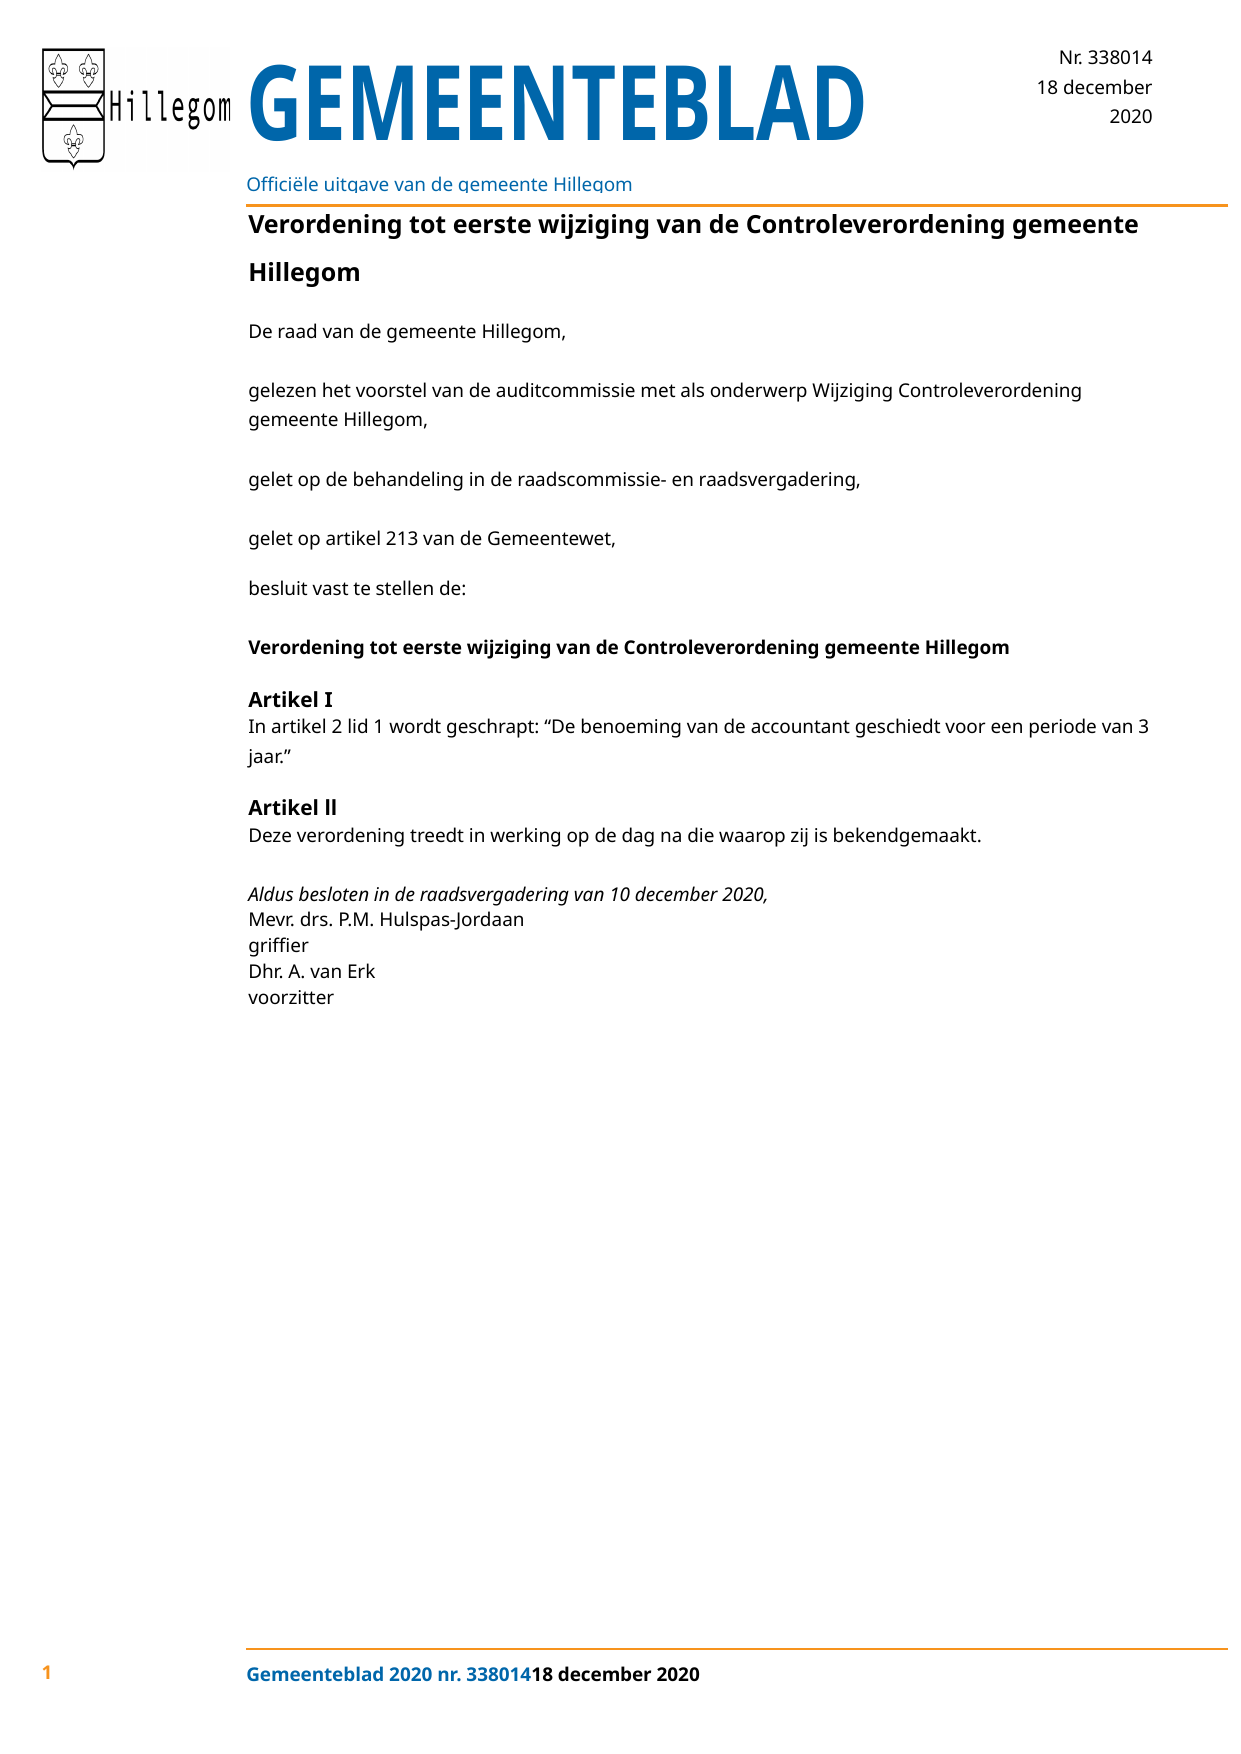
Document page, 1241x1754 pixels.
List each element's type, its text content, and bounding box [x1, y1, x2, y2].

text Artikel I [248, 685, 1152, 713]
text voorzitter [248, 984, 1152, 1009]
text griffier [248, 932, 1152, 958]
text gelet op artikel 213 van de Gemeentewet, [248, 525, 1152, 551]
text In artikel 2 lid 1 wordt geschrapt: “De benoeming van de accountant geschiedt voor een periode van 3 jaar.” [248, 713, 1152, 769]
text besluit vast te stellen de: [248, 575, 1152, 601]
text De raad van de gemeente Hillegom, [248, 318, 1152, 344]
text gelet op de behandeling in de raadscommissie- en raadsvergadering, [248, 466, 1152, 492]
text Mevr. drs. P.M. Hulspas-Jordaan [248, 907, 1152, 932]
text Verordening tot eerste wijziging van de Controleverordening gemeente Hillegom [248, 207, 1152, 288]
text gelezen het voorstel van de auditcommissie met als onderwerp Wijziging Controleverordening gemeente Hillegom, [248, 377, 1152, 432]
picture [41, 47, 231, 172]
text Verordening tot eerste wijziging van de Controleverordening gemeente Hillegom [248, 634, 1152, 660]
text Dhr. A. van Erk [248, 958, 1152, 984]
text Aldus besloten in de raadsvergadering van 10 december 2020, [248, 881, 1152, 907]
text Artikel ll [248, 793, 1152, 822]
text Deze verordening treedt in werking op de dag na die waarop zij is bekendgemaakt. [248, 822, 1152, 847]
